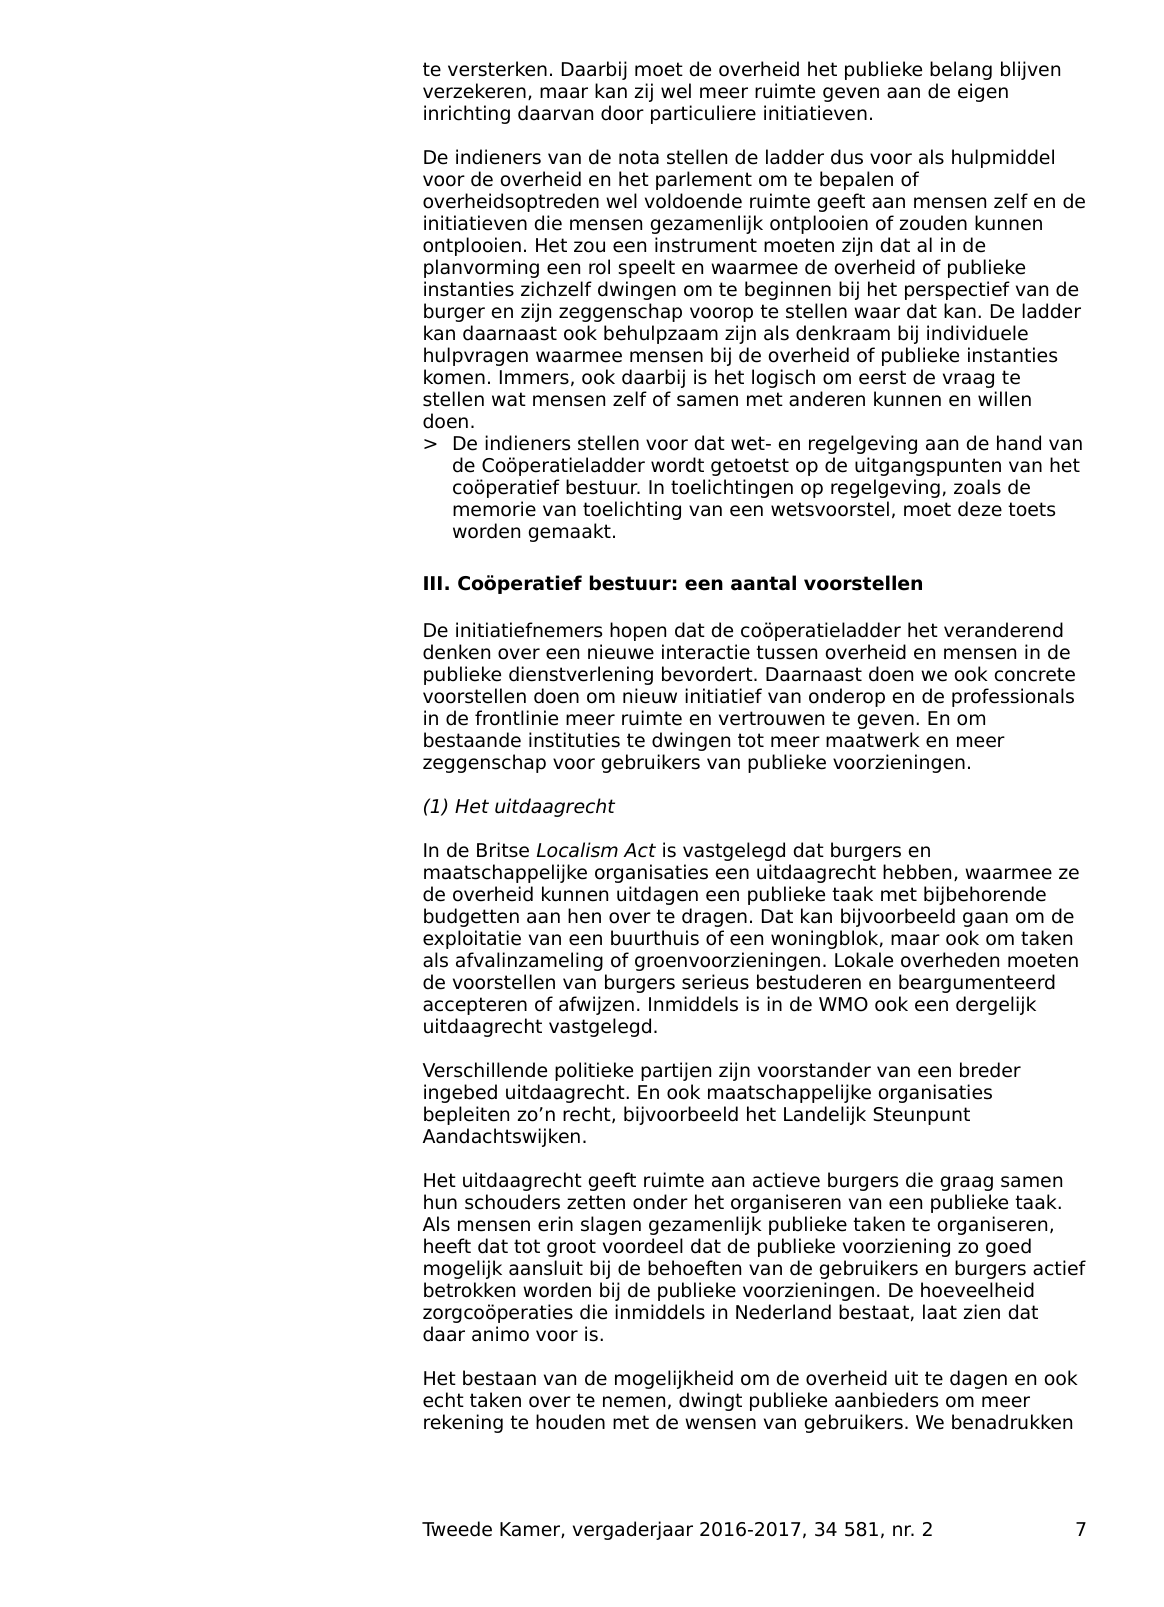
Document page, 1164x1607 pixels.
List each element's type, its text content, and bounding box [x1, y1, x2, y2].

text De initiatiefnemers hopen dat de coöperatieladder het veranderend denken over een nieuwe interactie tussen overheid en mensen in de publieke dienstverlening bevordert. Daarnaast doen we ook concrete voorstellen doen om nieuw initiatief van onderop en de professionals in de frontlinie meer ruimte en vertrouwen te geven. En om bestaande instituties te dwingen tot meer maatwerk en meer zeggenschap voor gebruikers van publieke voorzieningen. [422, 620, 1087, 774]
text Verschillende politieke partijen zijn voorstander van een breder ingebed uitdaagrecht. En ook maatschappelijke organisaties bepleiten zo’n recht, bijvoorbeeld het Landelijk Steunpunt Aandachtswijken. [422, 1060, 1087, 1148]
text Het uitdaagrecht geeft ruimte aan actieve burgers die graag samen hun schouders zetten onder het organiseren van een publieke taak. Als mensen erin slagen gezamenlijk publieke taken te organiseren, heeft dat tot groot voordeel dat de publieke voorziening zo goed mogelijk aansluit bij de behoeften van de gebruikers en burgers actief betrokken worden bij de publieke voorzieningen. De hoeveelheid zorgcoöperaties die inmiddels in Nederland bestaat, laat zien dat daar animo voor is. [422, 1170, 1087, 1346]
text Het bestaan van de mogelijkheid om de overheid uit te dagen en ook echt taken over te nemen, dwingt publieke aanbieders om meer rekening te houden met de wensen van gebruikers. We benadrukken [422, 1368, 1087, 1434]
text De indieners van de nota stellen de ladder dus voor als hulpmiddel voor de overheid en het parlement om te bepalen of overheidsoptreden wel voldoende ruimte geeft aan mensen zelf en de initiatieven die mensen gezamenlijk ontplooien of zouden kunnen ontplooien. Het zou een instrument moeten zijn dat al in de planvorming een rol speelt en waarmee de overheid of publieke instanties zichzelf dwingen om te beginnen bij het perspectief van de burger en zijn zeggenschap voorop te stellen waar dat kan. De ladder kan daarnaast ook behulpzaam zijn als denkraam bij individuele hulpvragen waarmee mensen bij de overheid of publieke instanties komen. Immers, ook daarbij is het logisch om eerst de vraag te stellen wat mensen zelf of samen met anderen kunnen en willen doen. [422, 147, 1087, 433]
text te versterken. Daarbij moet de overheid het publieke belang blijven verzekeren, maar kan zij wel meer ruimte geven aan de eigen inrichting daarvan door particuliere initiatieven. [422, 59, 1087, 125]
subtitle (1) Het uitdaagrecht [422, 796, 1087, 818]
subtitle III. Coöperatief bestuur: een aantal voorstellen [422, 573, 1087, 595]
text In de Britse Localism Act is vastgelegd dat burgers en maatschappelijke organisaties een uitdaagrecht hebben, waarmee ze de overheid kunnen uitdagen een publieke taak met bijbehorende budgetten aan hen over te dragen. Dat kan bijvoorbeeld gaan om de exploitatie van een buurthuis of een woningblok, maar ook om taken als afvalinzameling of groenvoorzieningen. Lokale overheden moeten de voorstellen van burgers serieus bestuderen en beargumenteerd accepteren of afwijzen. Inmiddels is in de WMO ook een dergelijk uitdaagrecht vastgelegd. [422, 840, 1087, 1038]
text > De indieners stellen voor dat wet- en regelgeving aan de hand van de Coöperatieladder wordt getoetst op de uitgangspunten van het coöperatief bestuur. In toelichtingen op regelgeving, zoals de memorie van toelichting van een wetsvoorstel, moet deze toets worden gemaakt. [422, 433, 1087, 543]
